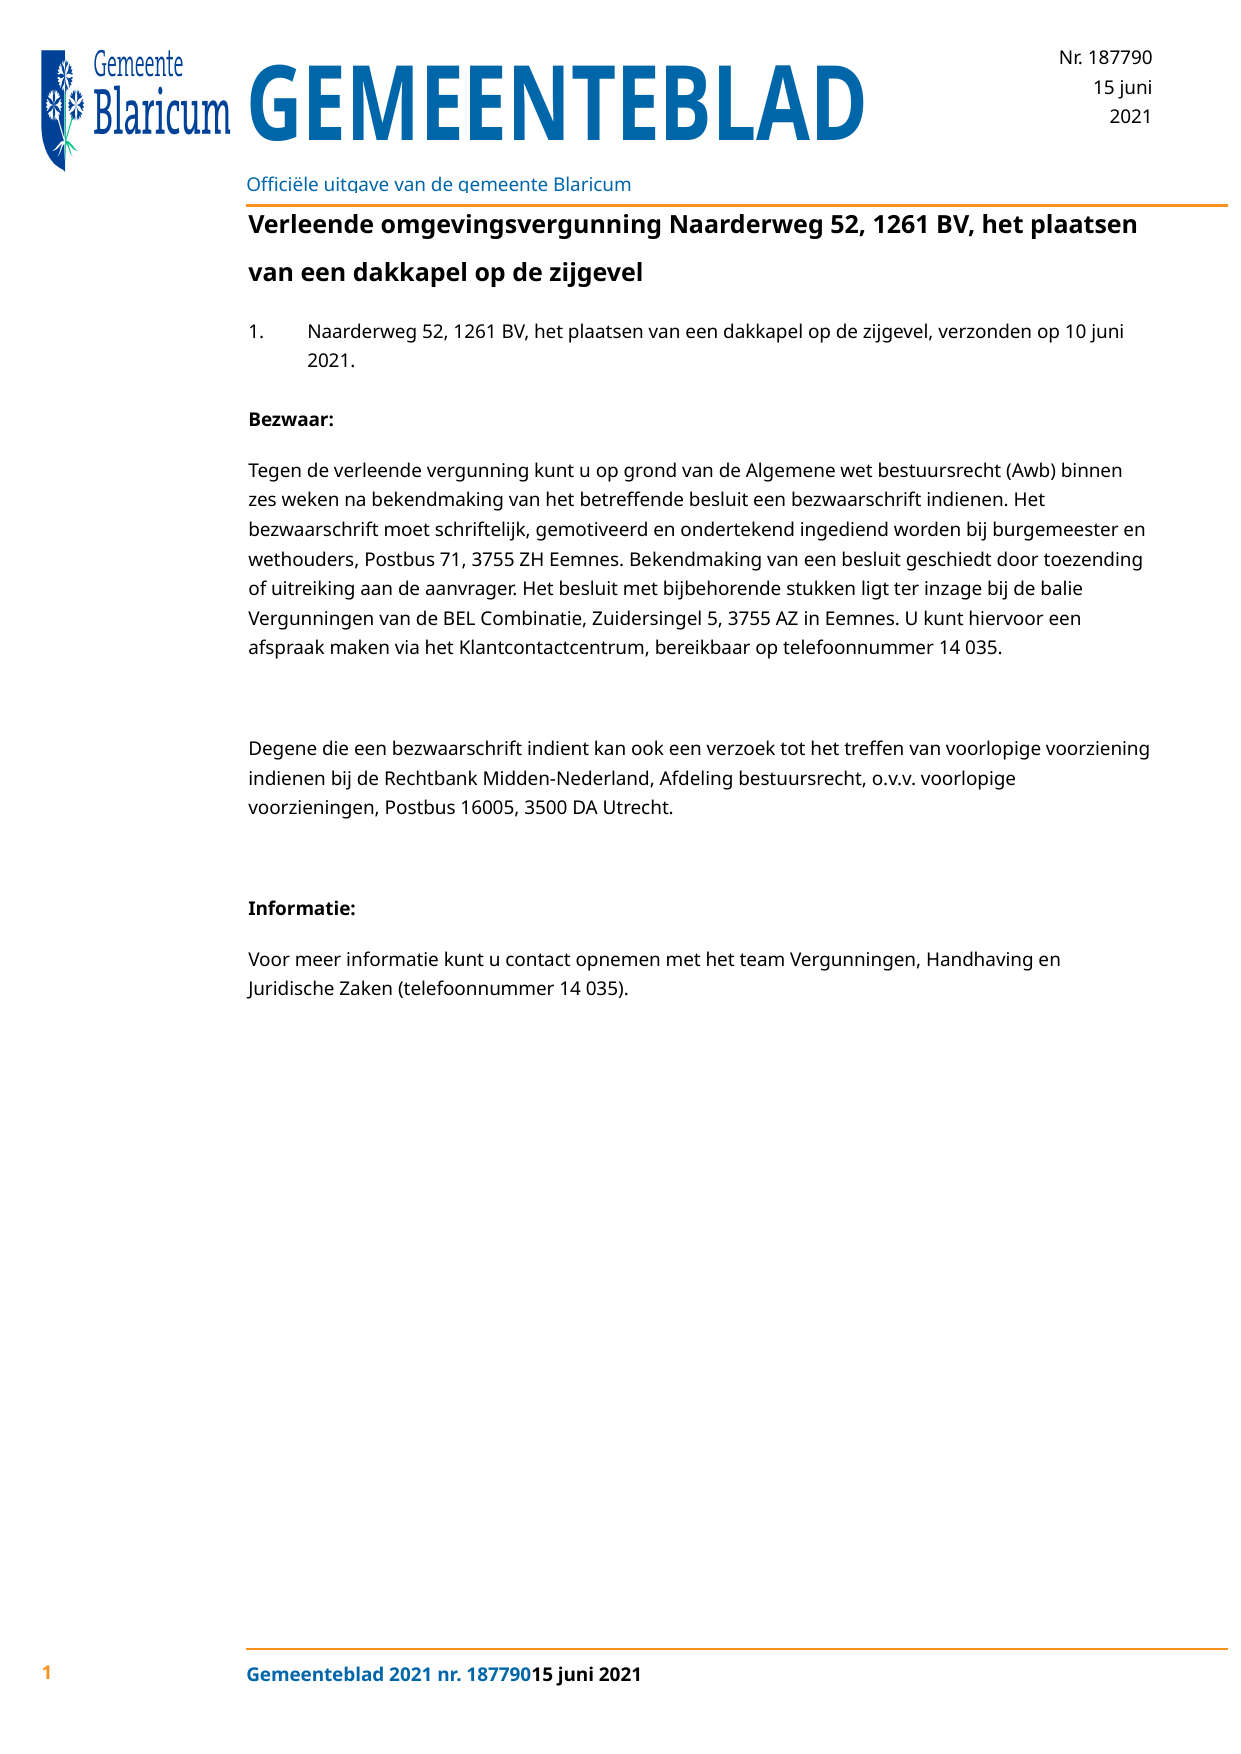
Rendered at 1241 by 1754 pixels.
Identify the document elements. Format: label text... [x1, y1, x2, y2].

picture [41, 47, 231, 172]
text Verleende omgevingsvergunning Naarderweg 52, 1261 BV, het plaatsen van een dakkapel op de zijgevel [248, 207, 1152, 288]
text Voor meer informatie kunt u contact opnemen met het team Vergunningen, Handhaving en Juridische Zaken (telefoonnummer 14 035). [248, 946, 1152, 1001]
list Naarderweg 52, 1261 BV, het plaatsen van een dakkapel op de zijgevel, verzonden op 10 juni 2021. [248, 318, 1152, 373]
text Degene die een bezwaarschrift indient kan ook een verzoek tot het treffen van voorlopige voorziening indienen bij de Rechtbank Midden-Nederland, Afdeling bestuursrecht, o.v.v. voorlopige voorzieningen, Postbus 16005, 3500 DA Utrecht. [248, 735, 1152, 820]
text Tegen de verleende vergunning kunt u op grond van de Algemene wet bestuursrecht (Awb) binnen zes weken na bekendmaking van het betreffende besluit een bezwaarschrift indienen. Het bezwaarschrift moet schriftelijk, gemotiveerd en ondertekend ingediend worden bij burgemeester en wethouders, Postbus 71, 3755 ZH Eemnes. Bekendmaking van een besluit geschiedt door toezending of uitreiking aan de aanvrager. Het besluit met bijbehorende stukken ligt ter inzage bij de balie Vergunningen van de BEL Combinatie, Zuidersingel 5, 3755 AZ in Eemnes. U kunt hiervoor een afspraak maken via het Klantcontactcentrum, bereikbaar op telefoonnummer 14 035. [248, 457, 1152, 660]
text Informatie: [248, 895, 1152, 921]
text Bezwaar: [248, 407, 1152, 432]
